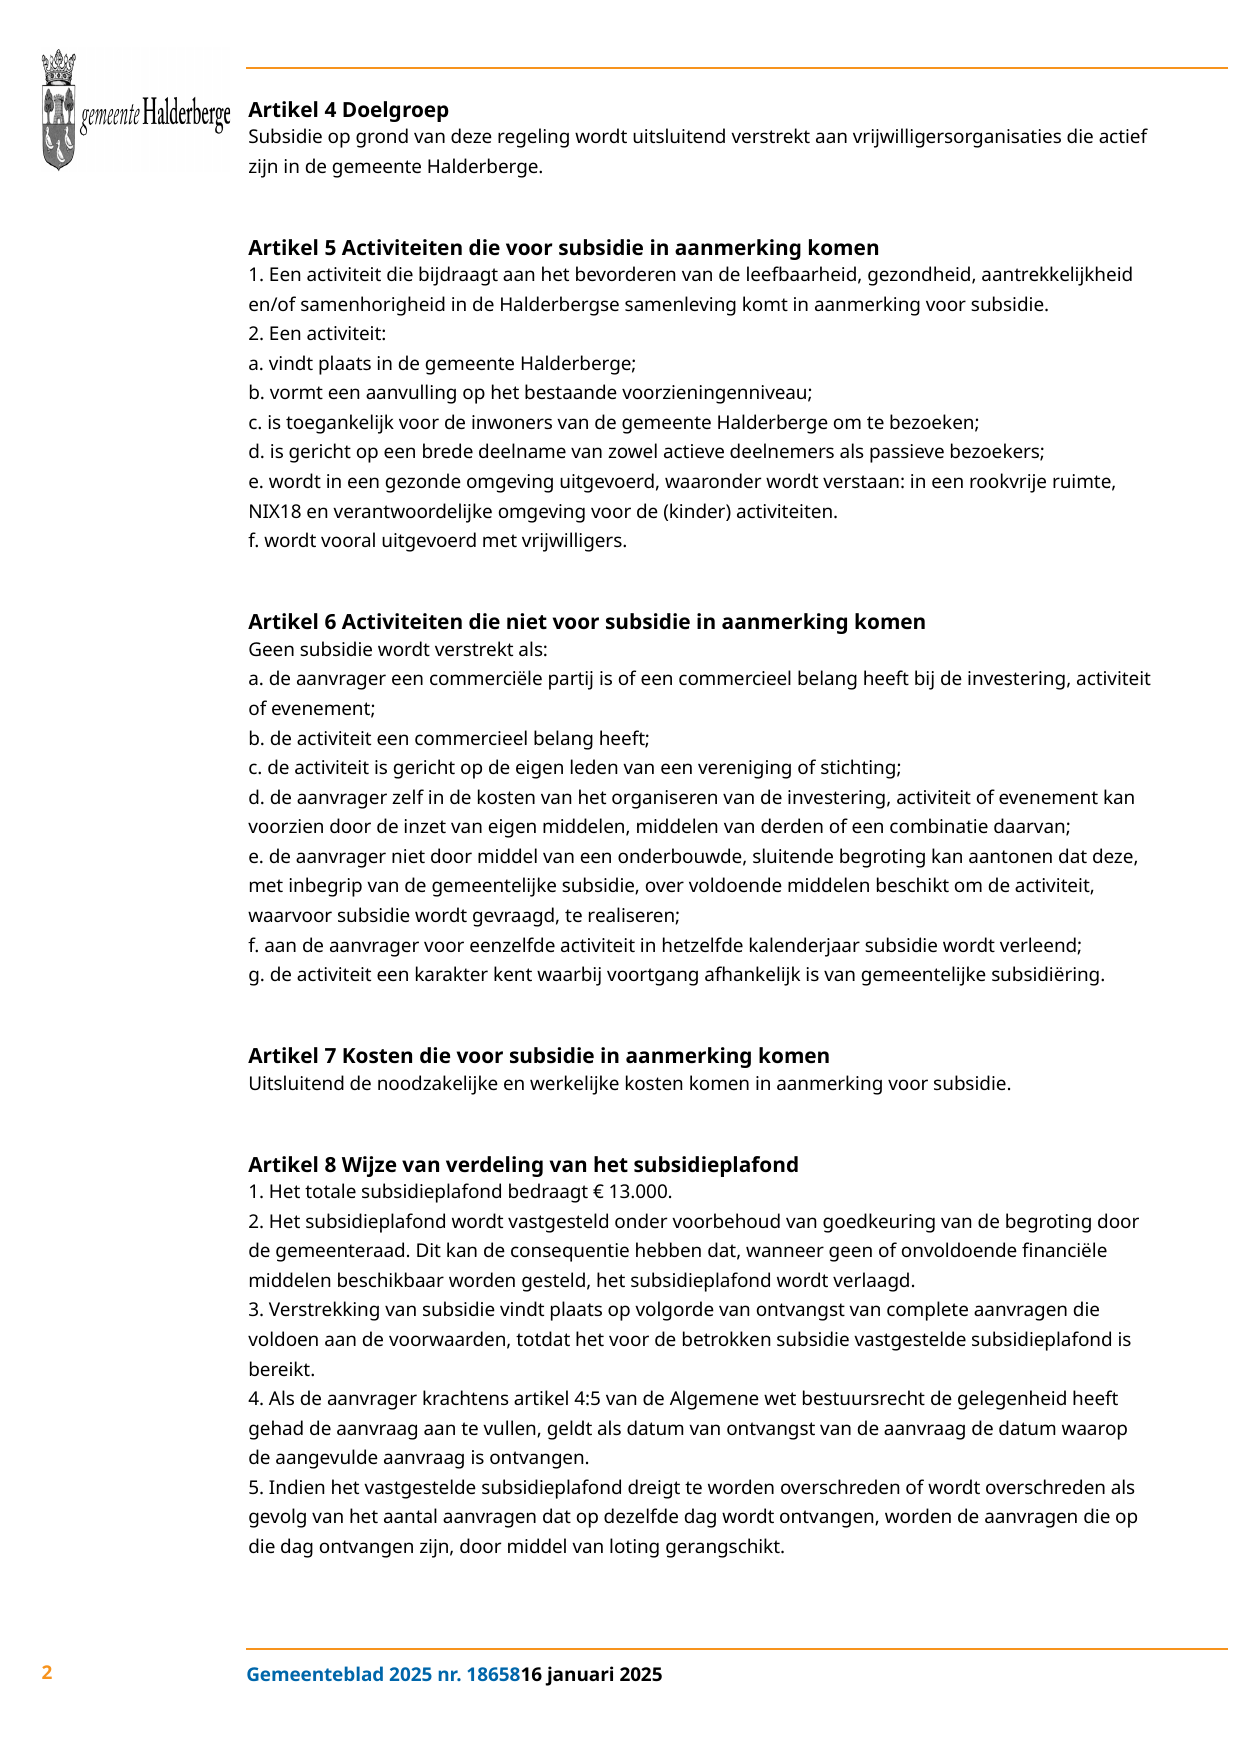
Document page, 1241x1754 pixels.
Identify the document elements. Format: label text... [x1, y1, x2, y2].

text 1. Het totale subsidieplafond bedraagt € 13.000. [248, 1178, 1152, 1204]
text b. de activiteit een commercieel belang heeft; [248, 725, 1152, 750]
text f. wordt vooral uitgevoerd met vrijwilligers. [248, 527, 1152, 553]
text c. de activiteit is gericht op de eigen leden van een vereniging of stichting; [248, 754, 1152, 780]
text Subsidie op grond van deze regeling wordt uitsluitend verstrekt aan vrijwilligersorganisaties die actief zijn in de gemeente Halderberge. [248, 123, 1152, 178]
text Geen subsidie wordt verstrekt als: [248, 636, 1152, 662]
text 5. Indien het vastgestelde subsidieplafond dreigt te worden overschreden of wordt overschreden als gevolg van het aantal aanvragen dat op dezelfde dag wordt ontvangen, worden de aanvragen die op die dag ontvangen zijn, door middel van loting gerangschikt. [248, 1474, 1152, 1559]
text 1. Een activiteit die bijdraagt aan het bevorderen van de leefbaarheid, gezondheid, aantrekkelijkheid en/of samenhorigheid in de Halderbergse samenleving komt in aanmerking voor subsidie. [248, 261, 1152, 317]
text 4. Als de aanvrager krachtens artikel 4:5 van de Algemene wet bestuursrecht de gelegenheid heeft gehad de aanvraag aan te vullen, geldt als datum van ontvangst van de aanvraag de datum waarop de aangevulde aanvraag is ontvangen. [248, 1385, 1152, 1470]
text b. vormt een aanvulling op het bestaande voorzieningenniveau; [248, 379, 1152, 405]
text a. vindt plaats in de gemeente Halderberge; [248, 350, 1152, 376]
text Artikel 6 Activiteiten die niet voor subsidie in aanmerking komen [248, 607, 1152, 636]
text Artikel 8 Wijze van verdeling van het subsidieplafond [248, 1150, 1152, 1178]
text f. aan de aanvrager voor eenzelfde activiteit in hetzelfde kalenderjaar subsidie wordt verleend; [248, 932, 1152, 957]
text 2. Het subsidieplafond wordt vastgesteld onder voorbehoud van goedkeuring van de begroting door de gemeenteraad. Dit kan de consequentie hebben dat, wanneer geen of onvoldoende financiële middelen beschikbaar worden gesteld, het subsidieplafond wordt verlaagd. [248, 1208, 1152, 1293]
text Artikel 7 Kosten die voor subsidie in aanmerking komen [248, 1041, 1152, 1070]
text Uitsluitend de noodzakelijke en werkelijke kosten komen in aanmerking voor subsidie. [248, 1070, 1152, 1096]
text e. de aanvrager niet door middel van een onderbouwde, sluitende begroting kan aantonen dat deze, met inbegrip van de gemeentelijke subsidie, over voldoende middelen beschikt om de activiteit, waarvoor subsidie wordt gevraagd, te realiseren; [248, 843, 1152, 928]
text g. de activiteit een karakter kent waarbij voortgang afhankelijk is van gemeentelijke subsidiëring. [248, 961, 1152, 987]
text Artikel 4 Doelgroep [248, 95, 1152, 123]
text c. is toegankelijk voor de inwoners van de gemeente Halderberge om te bezoeken; [248, 409, 1152, 435]
text Artikel 5 Activiteiten die voor subsidie in aanmerking komen [248, 233, 1152, 261]
text 2. Een activiteit: [248, 320, 1152, 346]
text a. de aanvrager een commerciële partij is of een commercieel belang heeft bij de investering, activiteit of evenement; [248, 666, 1152, 721]
text d. de aanvrager zelf in de kosten van het organiseren van de investering, activiteit of evenement kan voorzien door de inzet van eigen middelen, middelen van derden of een combinatie daarvan; [248, 784, 1152, 839]
picture [41, 47, 231, 172]
text d. is gericht op een brede deelname van zowel actieve deelnemers als passieve bezoekers; [248, 439, 1152, 464]
text 3. Verstrekking van subsidie vindt plaats op volgorde van ontvangst van complete aanvragen die voldoen aan de voorwaarden, totdat het voor de betrokken subsidie vastgestelde subsidieplafond is bereikt. [248, 1297, 1152, 1381]
text e. wordt in een gezonde omgeving uitgevoerd, waaronder wordt verstaan: in een rookvrije ruimte, NIX18 en verantwoordelijke omgeving voor de (kinder) activiteiten. [248, 468, 1152, 524]
